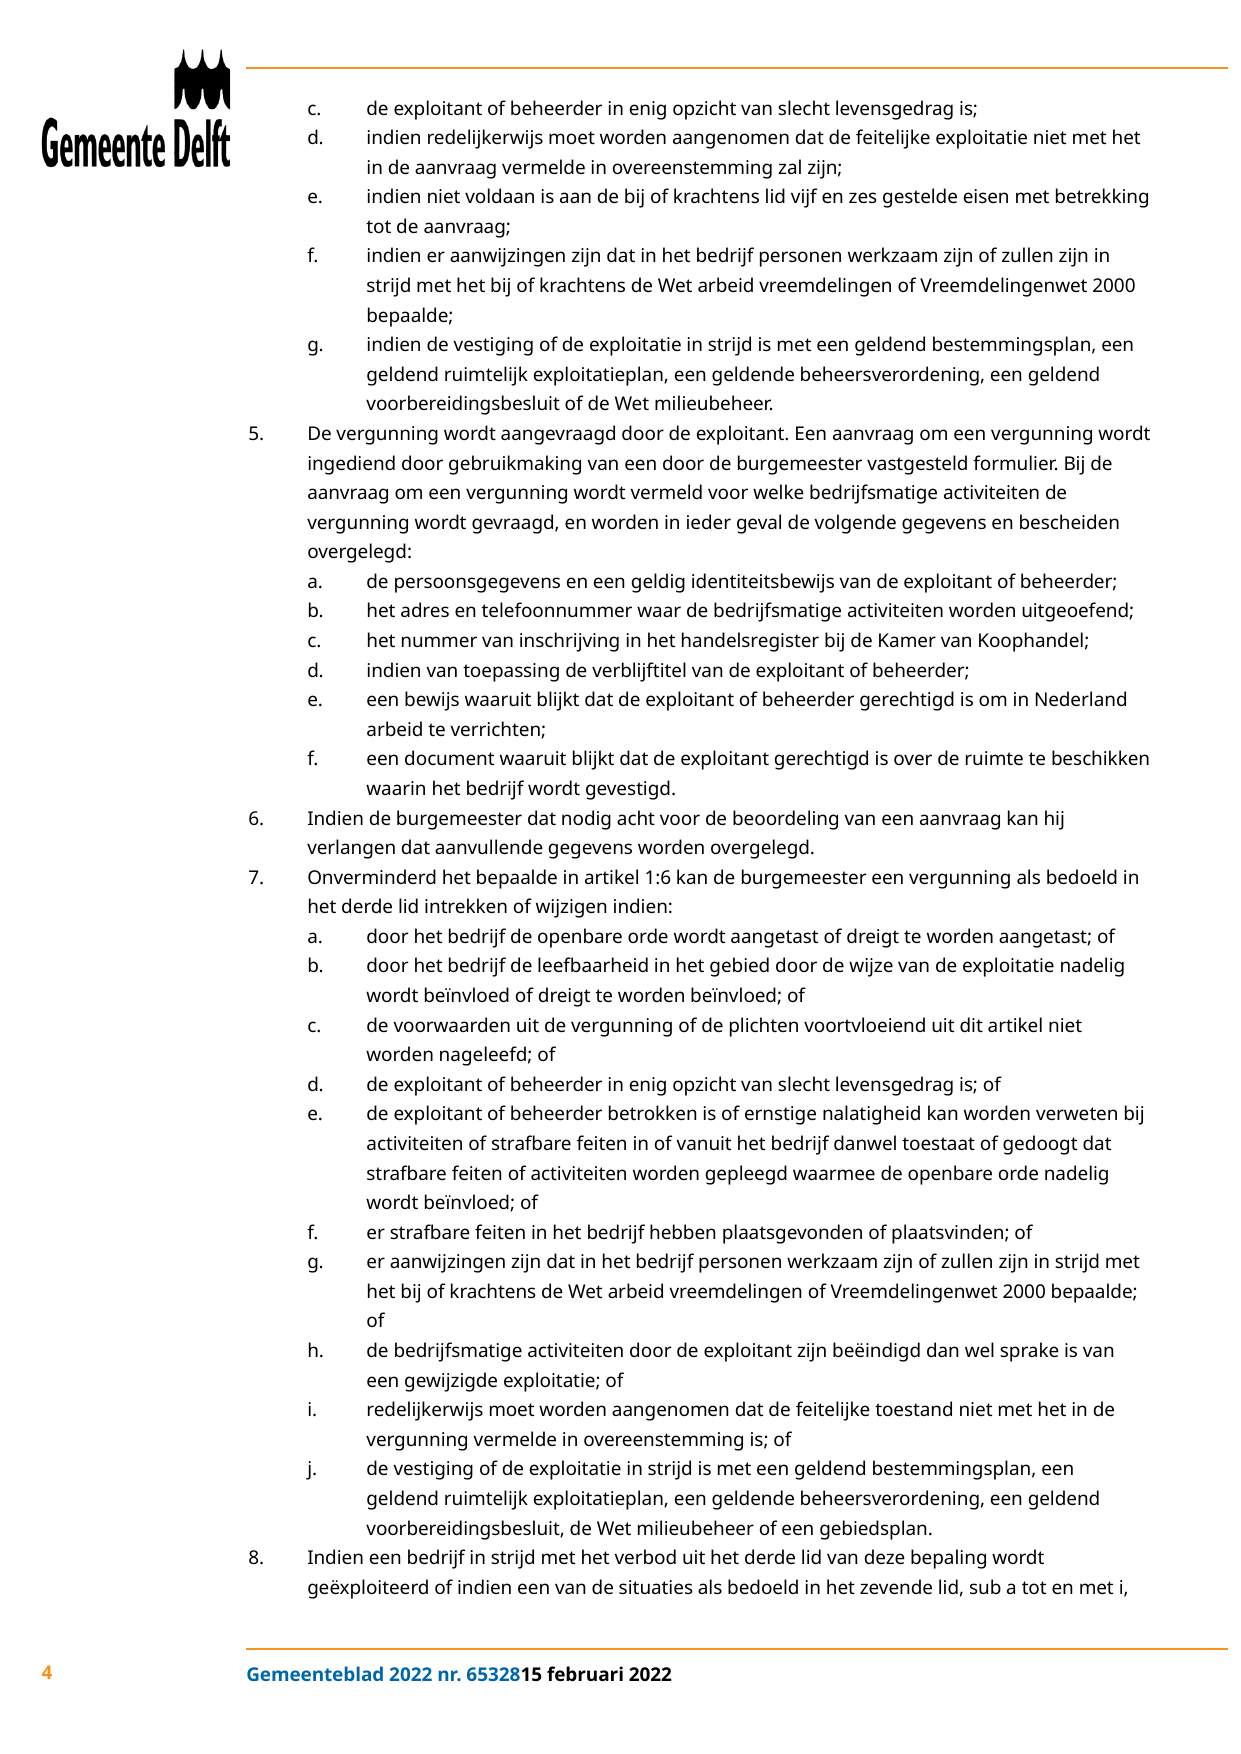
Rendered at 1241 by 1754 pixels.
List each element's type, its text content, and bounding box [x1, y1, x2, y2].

list er aanwijzingen zijn dat in het bedrijf personen werkzaam zijn of zullen zijn in strijd met het bij of krachtens de Wet arbeid vreemdelingen of Vreemdelingenwet 2000 bepaalde; of [307, 1248, 1152, 1333]
list een document waaruit blijkt dat de exploitant gerechtigd is over de ruimte te beschikken waarin het bedrijf wordt gevestigd. [307, 746, 1152, 801]
list de exploitant of beheerder in enig opzicht van slecht levensgedrag is; of [307, 1071, 1152, 1097]
picture [41, 47, 231, 172]
list indien redelijkerwijs moet worden aangenomen dat de feitelijke exploitatie niet met het in de aanvraag vermelde in overeenstemming zal zijn; [307, 124, 1152, 180]
list het nummer van inschrijving in het handelsregister bij de Kamer van Koophandel; [307, 627, 1152, 653]
list er strafbare feiten in het bedrijf hebben plaatsgevonden of plaatsvinden; of [307, 1219, 1152, 1245]
list indien niet voldaan is aan de bij of krachtens lid vijf en zes gestelde eisen met betrekking tot de aanvraag; [307, 183, 1152, 239]
list Onverminderd het bepaalde in artikel 1:6 kan de burgemeester een vergunning als bedoeld in het derde lid intrekken of wijzigen indien: [248, 864, 1152, 919]
list Indien de burgemeester dat nodig acht voor de beoordeling van een aanvraag kan hij verlangen dat aanvullende gegevens worden overgelegd. [248, 805, 1152, 860]
list de vestiging of de exploitatie in strijd is met een geldend bestemmingsplan, een geldend ruimtelijk exploitatieplan, een geldende beheersverordening, een geldend voorbereidingsbesluit, de Wet milieubeheer of een gebiedsplan. [307, 1456, 1152, 1541]
list indien van toepassing de verblijftitel van de exploitant of beheerder; [307, 657, 1152, 683]
list indien de vestiging of de exploitatie in strijd is met een geldend bestemmingsplan, een geldend ruimtelijk exploitatieplan, een geldende beheersverordening, een geldend voorbereidingsbesluit of de Wet milieubeheer. [307, 331, 1152, 416]
list de persoonsgegevens en een geldig identiteitsbewijs van de exploitant of beheerder; [307, 568, 1152, 594]
list de exploitant of beheerder betrokken is of ernstige nalatigheid kan worden verweten bij activiteiten of strafbare feiten in of vanuit het bedrijf danwel toestaat of gedoogt dat strafbare feiten of activiteiten worden gepleegd waarmee de openbare orde nadelig wordt beïnvloed; of [307, 1101, 1152, 1215]
list een bewijs waaruit blijkt dat de exploitant of beheerder gerechtigd is om in Nederland arbeid te verrichten; [307, 686, 1152, 742]
list de exploitant of beheerder in enig opzicht van slecht levensgedrag is; [307, 95, 1152, 121]
list redelijkerwijs moet worden aangenomen dat de feitelijke toestand niet met het in de vergunning vermelde in overeenstemming is; of [307, 1396, 1152, 1452]
list De vergunning wordt aangevraagd door de exploitant. Een aanvraag om een vergunning wordt ingediend door gebruikmaking van een door de burgemeester vastgesteld formulier. Bij de aanvraag om een vergunning wordt vermeld voor welke bedrijfsmatige activiteiten de vergunning wordt gevraagd, en worden in ieder geval de volgende gegevens en bescheiden overgelegd: [248, 420, 1152, 564]
list de voorwaarden uit de vergunning of de plichten voortvloeiend uit dit artikel niet worden nageleefd; of [307, 1012, 1152, 1067]
list indien er aanwijzingen zijn dat in het bedrijf personen werkzaam zijn of zullen zijn in strijd met het bij of krachtens de Wet arbeid vreemdelingen of Vreemdelingenwet 2000 bepaalde; [307, 243, 1152, 328]
list het adres en telefoonnummer waar de bedrijfsmatige activiteiten worden uitgeoefend; [307, 598, 1152, 623]
list de bedrijfsmatige activiteiten door de exploitant zijn beëindigd dan wel sprake is van een gewijzigde exploitatie; of [307, 1337, 1152, 1393]
list door het bedrijf de openbare orde wordt aangetast of dreigt te worden aangetast; of [307, 923, 1152, 949]
list door het bedrijf de leefbaarheid in het gebied door de wijze van de exploitatie nadelig wordt beïnvloed of dreigt te worden beïnvloed; of [307, 953, 1152, 1008]
list Indien een bedrijf in strijd met het verbod uit het derde lid van deze bepaling wordt geëxploiteerd of indien een van de situaties als bedoeld in het zevende lid, sub a tot en met i, [248, 1544, 1152, 1600]
